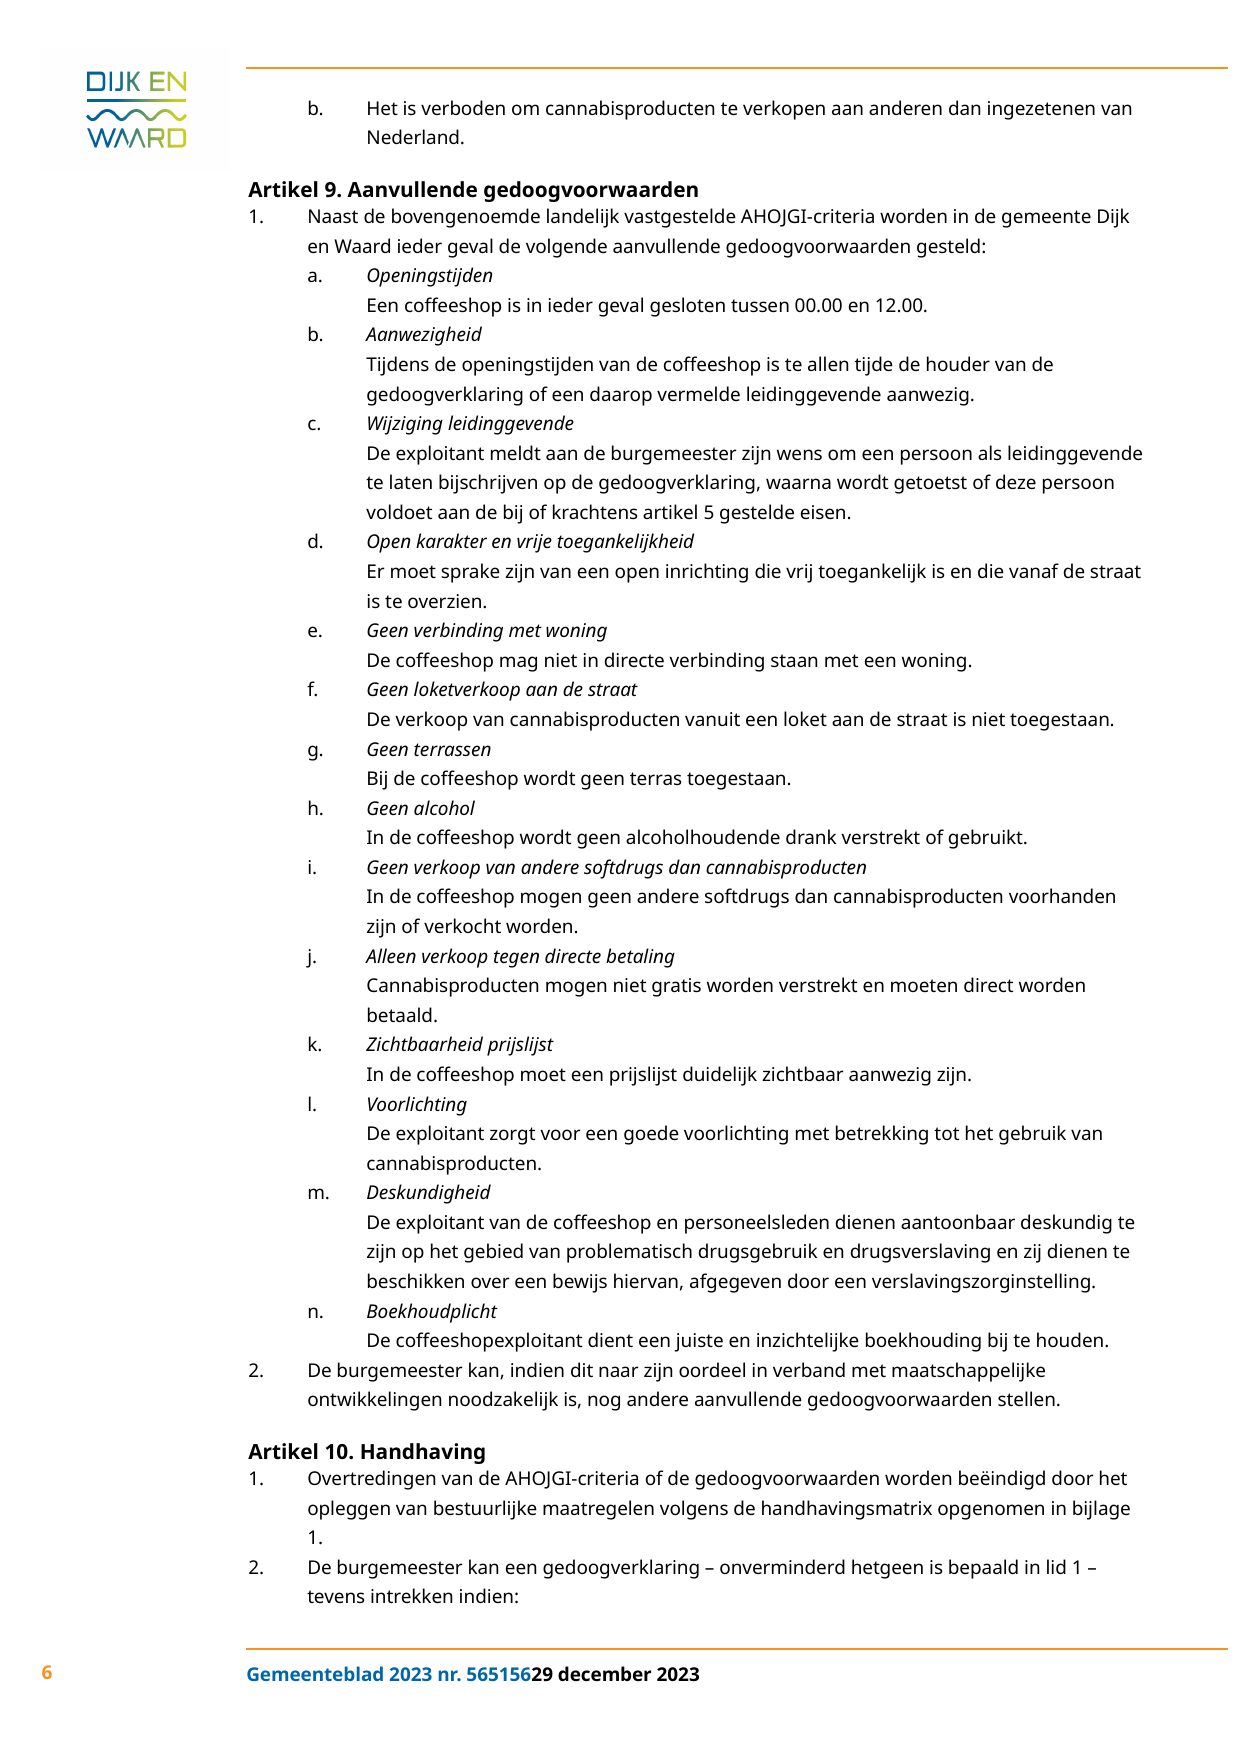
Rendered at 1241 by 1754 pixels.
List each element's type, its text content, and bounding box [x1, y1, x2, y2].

list Geen alcohol [307, 795, 1152, 821]
list De verkoop van cannabisproducten vanuit een loket aan de straat is niet toegestaan. [307, 706, 1152, 732]
list Boekhoudplicht [307, 1298, 1152, 1323]
list De exploitant van de coffeeshop en personeelsleden dienen aantoonbaar deskundig te zijn op het gebied van problematisch drugsgebruik en drugsverslaving en zij dienen te beschikken over een bewijs hiervan, afgegeven door een verslavingszorginstelling. [307, 1209, 1152, 1294]
list Bij de coffeeshop wordt geen terras toegestaan. [307, 765, 1152, 791]
list Zichtbaarheid prijslijst [307, 1032, 1152, 1057]
list Geen verkoop van andere softdrugs dan cannabisproducten [307, 854, 1152, 880]
list Overtredingen van de AHOJGI-criteria of de gedoogvoorwaarden worden beëindigd door het opleggen van bestuurlijke maatregelen volgens de handhavingsmatrix opgenomen in bijlage 1. [248, 1465, 1152, 1550]
list In de coffeeshop mogen geen andere softdrugs dan cannabisproducten voorhanden zijn of verkocht worden. [307, 884, 1152, 939]
list De burgemeester kan, indien dit naar zijn oordeel in verband met maatschappelijke ontwikkelingen noodzakelijk is, nog andere aanvullende gedoogvoorwaarden stellen. [248, 1357, 1152, 1412]
list Geen terrassen [307, 736, 1152, 761]
list Geen verbinding met woning [307, 617, 1152, 643]
list Deskundigheid [307, 1179, 1152, 1205]
list In de coffeeshop wordt geen alcoholhoudende drank verstrekt of gebruikt. [307, 824, 1152, 850]
list Geen loketverkoop aan de straat [307, 677, 1152, 702]
text Artikel 10. Handhaving [248, 1437, 1152, 1465]
list De coffeeshopexploitant dient een juiste en inzichtelijke boekhouding bij te houden. [307, 1327, 1152, 1353]
list Alleen verkoop tegen directe betaling [307, 943, 1152, 968]
list De exploitant meldt aan de burgemeester zijn wens om een persoon als leidinggevende te laten bijschrijven op de gedoogverklaring, waarna wordt getoetst of deze persoon voldoet aan de bij of krachtens artikel 5 gestelde eisen. [307, 440, 1152, 525]
list Het is verboden om cannabisproducten te verkopen aan anderen dan ingezetenen van Nederland. [307, 95, 1152, 150]
list Er moet sprake zijn van een open inrichting die vrij toegankelijk is en die vanaf de straat is te overzien. [307, 558, 1152, 613]
list Cannabisproducten mogen niet gratis worden verstrekt en moeten direct worden betaald. [307, 972, 1152, 1028]
picture [41, 47, 231, 172]
list Wijziging leidinggevende [307, 410, 1152, 436]
list De burgemeester kan een gedoogverklaring – onverminderd hetgeen is bepaald in lid 1 – tevens intrekken indien: [248, 1554, 1152, 1609]
list Naast de bovengenoemde landelijk vastgestelde AHOJGI-criteria worden in de gemeente Dijk en Waard ieder geval de volgende aanvullende gedoogvoorwaarden gesteld: [248, 203, 1152, 258]
list In de coffeeshop moet een prijslijst duidelijk zichtbaar aanwezig zijn. [307, 1061, 1152, 1087]
list De coffeeshop mag niet in directe verbinding staan met een woning. [307, 647, 1152, 673]
text Artikel 9. Aanvullende gedoogvoorwaarden [248, 175, 1152, 203]
list Openingstijden [307, 262, 1152, 288]
list Open karakter en vrije toegankelijkheid [307, 529, 1152, 554]
list Aanwezigheid [307, 322, 1152, 347]
list Voorlichting [307, 1091, 1152, 1116]
list Tijdens de openingstijden van de coffeeshop is te allen tijde de houder van de gedoogverklaring of een daarop vermelde leidinggevende aanwezig. [307, 351, 1152, 406]
list Een coffeeshop is in ieder geval gesloten tussen 00.00 en 12.00. [307, 292, 1152, 318]
list De exploitant zorgt voor een goede voorlichting met betrekking tot het gebruik van cannabisproducten. [307, 1120, 1152, 1176]
